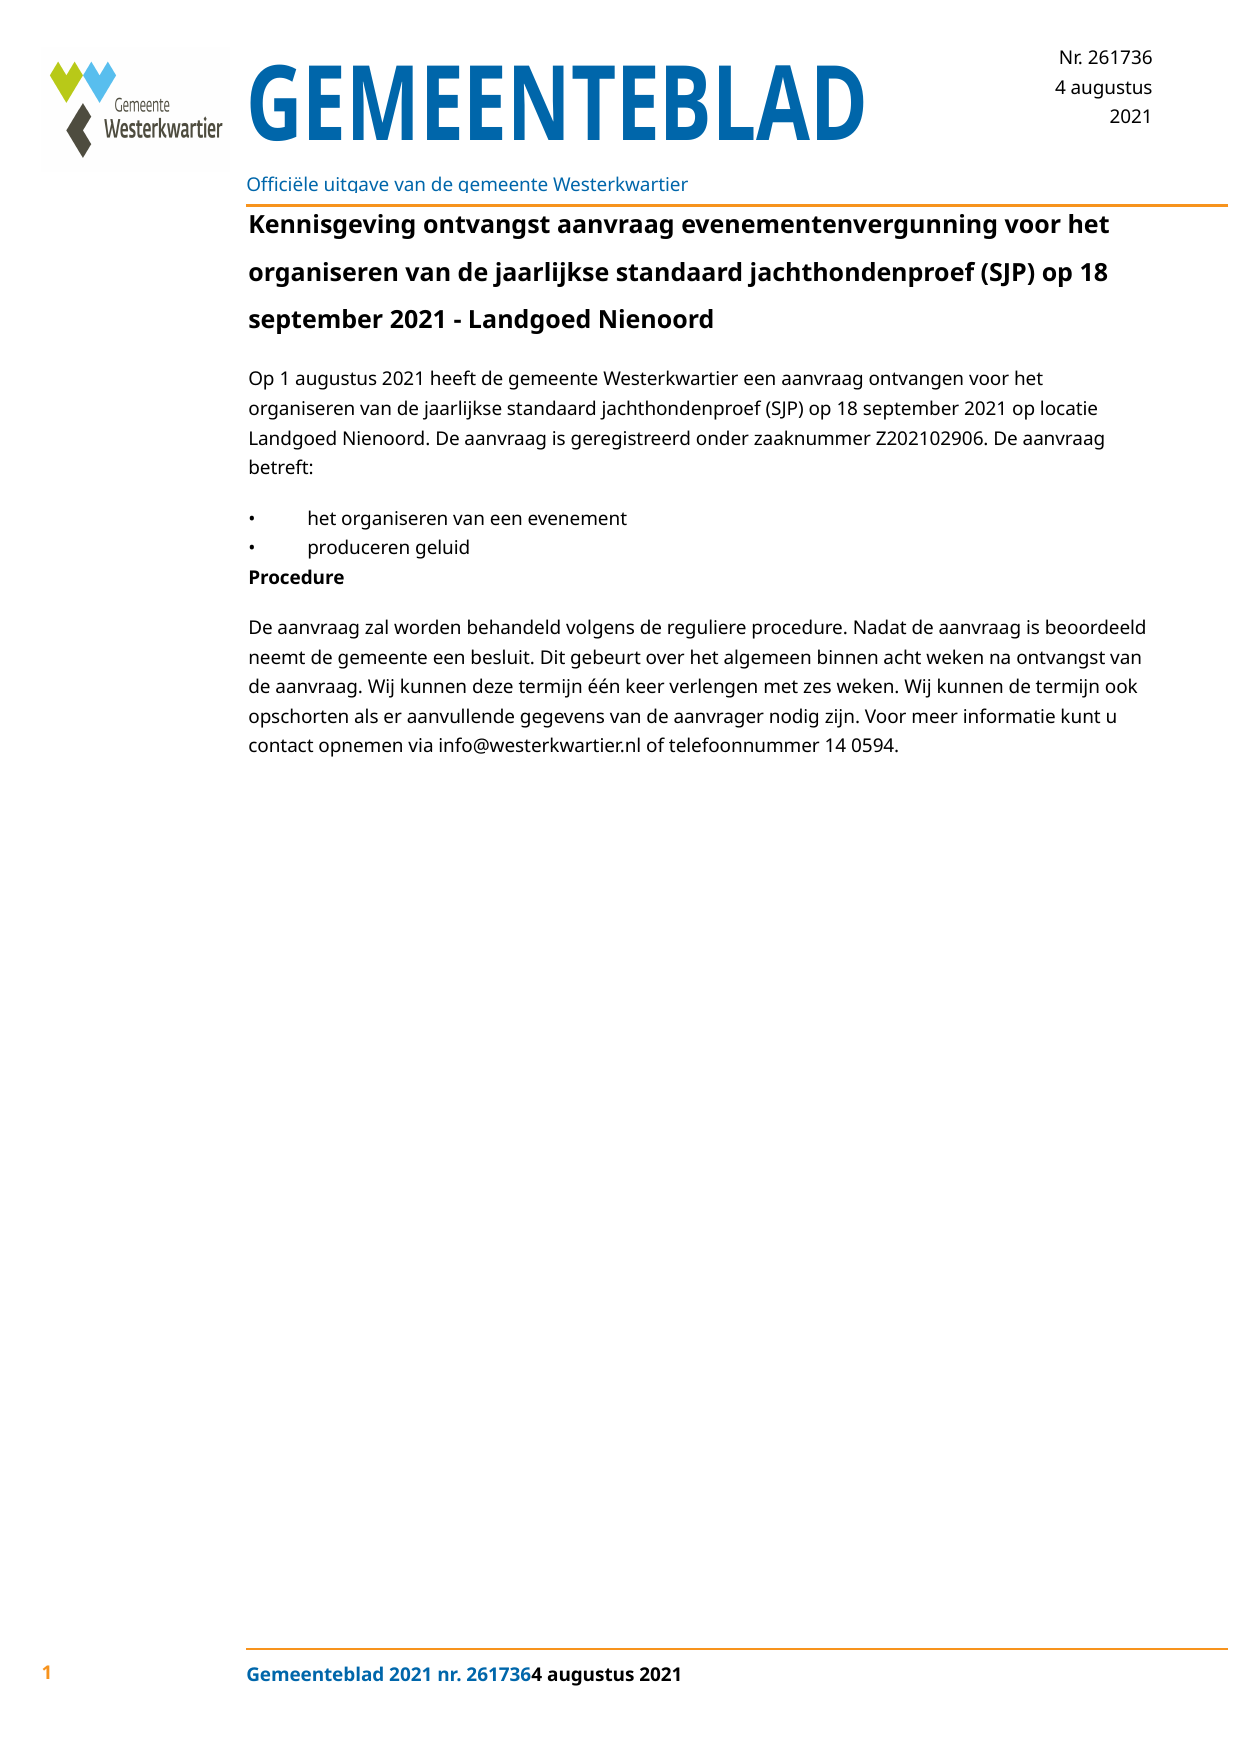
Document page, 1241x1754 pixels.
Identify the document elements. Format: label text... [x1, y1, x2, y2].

text Kennisgeving ontvangst aanvraag evenementenvergunning voor het organiseren van de jaarlijkse standaard jachthondenproef (SJP) op 18 september 2021 - Landgoed Nienoord [248, 207, 1152, 336]
text De aanvraag zal worden behandeld volgens de reguliere procedure. Nadat de aanvraag is beoordeeld neemt de gemeente een besluit. Dit gebeurt over het algemeen binnen acht weken na ontvangst van de aanvraag. Wij kunnen deze termijn één keer verlengen met zes weken. Wij kunnen de termijn ook opschorten als er aanvullende gegevens van de aanvrager nodig zijn. Voor meer informatie kunt u contact opnemen via info@westerkwartier.nl of telefoonnummer 14 0594. [248, 614, 1152, 758]
list het organiseren van een evenement [248, 505, 1152, 530]
picture [41, 47, 231, 172]
text Procedure [248, 564, 1152, 589]
text Op 1 augustus 2021 heeft de gemeente Westerkwartier een aanvraag ontvangen voor het organiseren van de jaarlijkse standaard jachthondenproef (SJP) op 18 september 2021 op locatie Landgoed Nienoord. De aanvraag is geregistreerd onder zaaknummer Z202102906. De aanvraag betreft: [248, 366, 1152, 480]
list produceren geluid [248, 534, 1152, 560]
